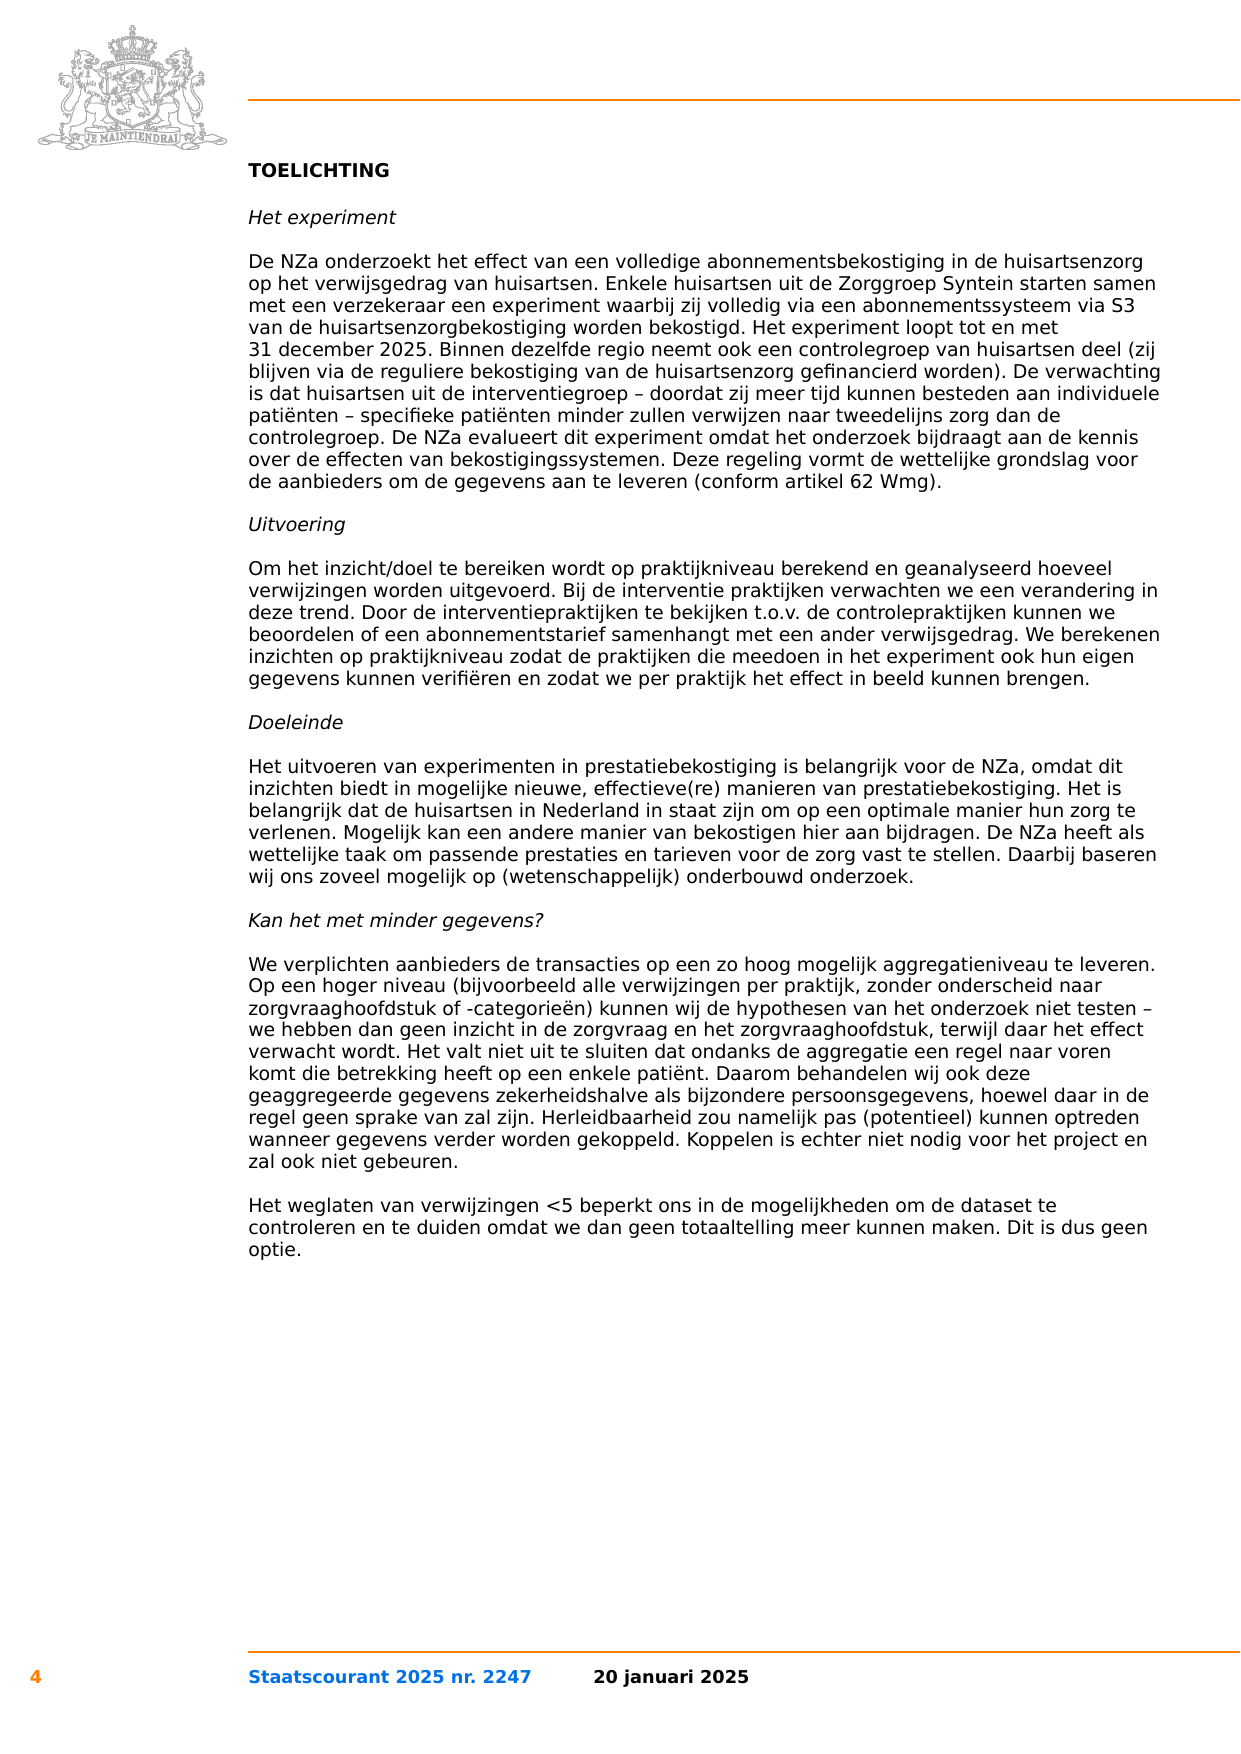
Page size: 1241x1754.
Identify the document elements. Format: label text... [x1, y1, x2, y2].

subtitle Uitvoering [248, 514, 1163, 536]
subtitle Doeleinde [248, 712, 1163, 734]
text Het weglaten van verwijzingen <5 beperkt ons in de mogelijkheden om de dataset te controleren en te duiden omdat we dan geen totaaltelling meer kunnen maken. Dit is dus geen optie. [248, 1195, 1163, 1261]
subtitle TOELICHTING [248, 160, 1163, 182]
text We verplichten aanbieders de transacties op een zo hoog mogelijk aggregatieniveau te leveren. Op een hoger niveau (bijvoorbeeld alle verwijzingen per praktijk, zonder onderscheid naar zorgvraaghoofdstuk of -categorieën) kunnen wij de hypothesen van het onderzoek niet testen – we hebben dan geen inzicht in de zorgvraag en het zorgvraaghoofdstuk, terwijl daar het effect verwacht wordt. Het valt niet uit te sluiten dat ondanks de aggregatie een regel naar voren komt die betrekking heeft op een enkele patiënt. Daarom behandelen wij ook deze geaggregeerde gegevens zekerheidshalve als bijzondere persoonsgegevens, hoewel daar in de regel geen sprake van zal zijn. Herleidbaarheid zou namelijk pas (potentieel) kunnen optreden wanneer gegevens verder worden gekoppeld. Koppelen is echter niet nodig voor het project en zal ook niet gebeuren. [248, 953, 1163, 1173]
subtitle Het experiment [248, 207, 1163, 229]
text De NZa onderzoekt het effect van een volledige abonnementsbekostiging in de huisartsenzorg op het verwijsgedrag van huisartsen. Enkele huisartsen uit de Zorggroep Syntein starten samen met een verzekeraar een experiment waarbij zij volledig via een abonnementssysteem via S3 van de huisartsenzorgbekostiging worden bekostigd. Het experiment loopt tot en met 31 december 2025. Binnen dezelfde regio neemt ook een controlegroep van huisartsen deel (zij blijven via de reguliere bekostiging van de huisartsenzorg gefinancierd worden). De verwachting is dat huisartsen uit de interventiegroep – doordat zij meer tijd kunnen besteden aan individuele patiënten – specifieke patiënten minder zullen verwijzen naar tweedelijns zorg dan de controlegroep. De NZa evalueert dit experiment omdat het onderzoek bijdraagt aan de kennis over de effecten van bekostigingssystemen. Deze regeling vormt de wettelijke grondslag voor de aanbieders om de gegevens aan te leveren (conform artikel 62 Wmg). [248, 251, 1163, 492]
text Om het inzicht/doel te bereiken wordt op praktijkniveau berekend en geanalyseerd hoeveel verwijzingen worden uitgevoerd. Bij de interventie praktijken verwachten we een verandering in deze trend. Door de interventiepraktijken te bekijken t.o.v. de controlepraktijken kunnen we beoordelen of een abonnementstarief samenhangt met een ander verwijsgedrag. We berekenen inzichten op praktijkniveau zodat de praktijken die meedoen in het experiment ook hun eigen gegevens kunnen verifiëren en zodat we per praktijk het effect in beeld kunnen brengen. [248, 558, 1163, 690]
text Het uitvoeren van experimenten in prestatiebekostiging is belangrijk voor de NZa, omdat dit inzichten biedt in mogelijke nieuwe, effectieve(re) manieren van prestatiebekostiging. Het is belangrijk dat de huisartsen in Nederland in staat zijn om op een optimale manier hun zorg te verlenen. Mogelijk kan een andere manier van bekostigen hier aan bijdragen. De NZa heeft als wettelijke taak om passende prestaties en tarieven voor de zorg vast te stellen. Daarbij baseren wij ons zoveel mogelijk op (wetenschappelijk) onderbouwd onderzoek. [248, 756, 1163, 888]
subtitle Kan het met minder gegevens? [248, 909, 1163, 932]
picture [38, 25, 227, 150]
